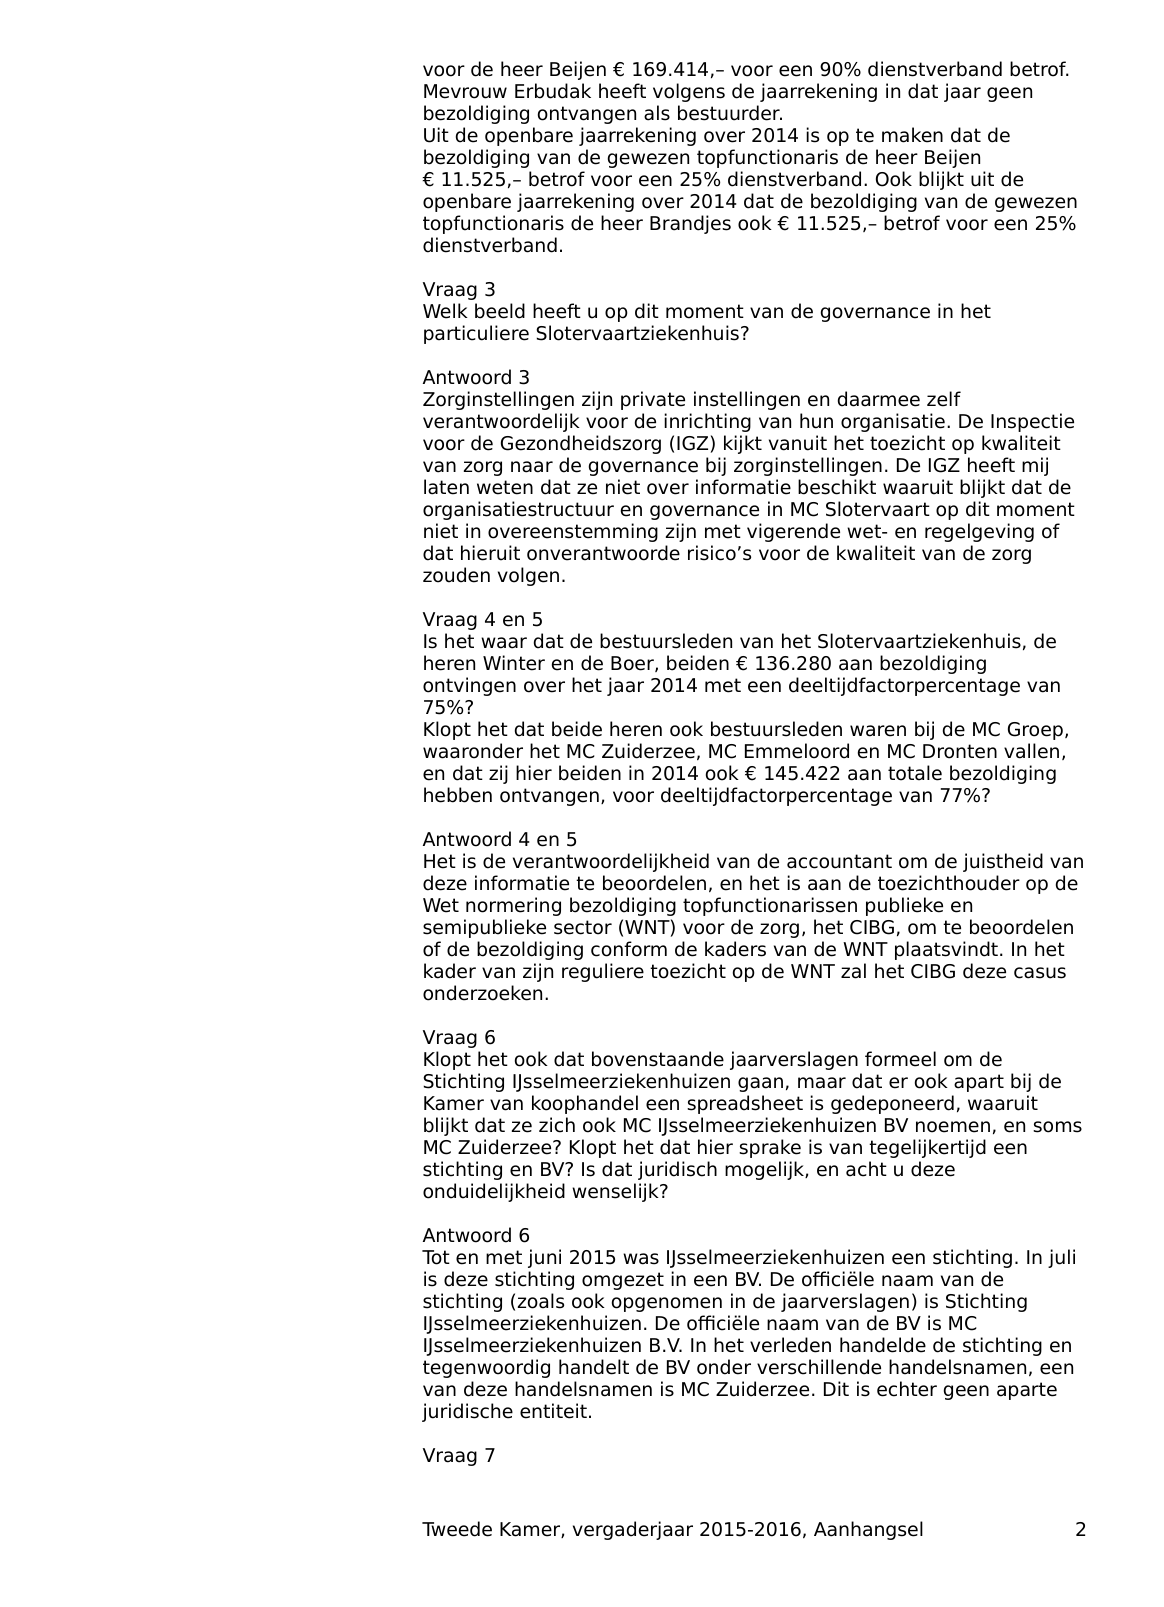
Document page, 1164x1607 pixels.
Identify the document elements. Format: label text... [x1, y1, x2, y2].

text Vraag 6 [422, 1027, 1087, 1049]
text Klopt het ook dat bovenstaande jaarverslagen formeel om de Stichting IJsselmeerziekenhuizen gaan, maar dat er ook apart bij de Kamer van koophandel een spreadsheet is gedeponeerd, waaruit blijkt dat ze zich ook MC IJsselmeerziekenhuizen BV noemen, en soms MC Zuiderzee? Klopt het dat hier sprake is van tegelijkertijd een stichting en BV? Is dat juridisch mogelijk, en acht u deze onduidelijkheid wenselijk? [422, 1049, 1087, 1203]
text Vraag 3 [422, 279, 1087, 301]
text Welk beeld heeft u op dit moment van de governance in het particuliere Slotervaartziekenhuis? [422, 301, 1087, 345]
text Tot en met juni 2015 was IJsselmeerziekenhuizen een stichting. In juli is deze stichting omgezet in een BV. De officiële naam van de stichting (zoals ook opgenomen in de jaarverslagen) is Stichting IJsselmeerziekenhuizen. De officiële naam van de BV is MC IJsselmeerziekenhuizen B.V. In het verleden handelde de stichting en tegenwoordig handelt de BV onder verschillende handelsnamen, een van deze handelsnamen is MC Zuiderzee. Dit is echter geen aparte juridische entiteit. [422, 1247, 1087, 1423]
text Antwoord 4 en 5 [422, 829, 1087, 851]
text Vraag 4 en 5 [422, 609, 1087, 631]
text Is het waar dat de bestuursleden van het Slotervaartziekenhuis, de heren Winter en de Boer, beiden € 136.280 aan bezoldiging ontvingen over het jaar 2014 met een deeltijdfactorpercentage van 75%? [422, 631, 1087, 719]
text Zorginstellingen zijn private instellingen en daarmee zelf verantwoordelijk voor de inrichting van hun organisatie. De Inspectie voor de Gezondheidszorg (IGZ) kijkt vanuit het toezicht op kwaliteit van zorg naar de governance bij zorginstellingen. De IGZ heeft mij laten weten dat ze niet over informatie beschikt waaruit blijkt dat de organisatiestructuur en governance in MC Slotervaart op dit moment niet in overeenstemming zijn met vigerende wet- en regelgeving of dat hieruit onverantwoorde risico’s voor de kwaliteit van de zorg zouden volgen. [422, 389, 1087, 587]
text Antwoord 3 [422, 367, 1087, 389]
text Klopt het dat beide heren ook bestuursleden waren bij de MC Groep, waaronder het MC Zuiderzee, MC Emmeloord en MC Dronten vallen, en dat zij hier beiden in 2014 ook € 145.422 aan totale bezoldiging hebben ontvangen, voor deeltijdfactorpercentage van 77%? [422, 719, 1087, 807]
text Uit de openbare jaarrekening over 2014 is op te maken dat de bezoldiging van de gewezen topfunctionaris de heer Beijen € 11.525,– betrof voor een 25% dienstverband. Ook blijkt uit de openbare jaarrekening over 2014 dat de bezoldiging van de gewezen topfunctionaris de heer Brandjes ook € 11.525,– betrof voor een 25% dienstverband. [422, 125, 1087, 257]
text voor de heer Beijen € 169.414,– voor een 90% dienstverband betrof. Mevrouw Erbudak heeft volgens de jaarrekening in dat jaar geen bezoldiging ontvangen als bestuurder. [422, 59, 1087, 125]
text Antwoord 6 [422, 1225, 1087, 1247]
text Vraag 7 [422, 1445, 1087, 1467]
text Het is de verantwoordelijkheid van de accountant om de juistheid van deze informatie te beoordelen, en het is aan de toezichthouder op de Wet normering bezoldiging topfunctionarissen publieke en semipublieke sector (WNT) voor de zorg, het CIBG, om te beoordelen of de bezoldiging conform de kaders van de WNT plaatsvindt. In het kader van zijn reguliere toezicht op de WNT zal het CIBG deze casus onderzoeken. [422, 851, 1087, 1005]
